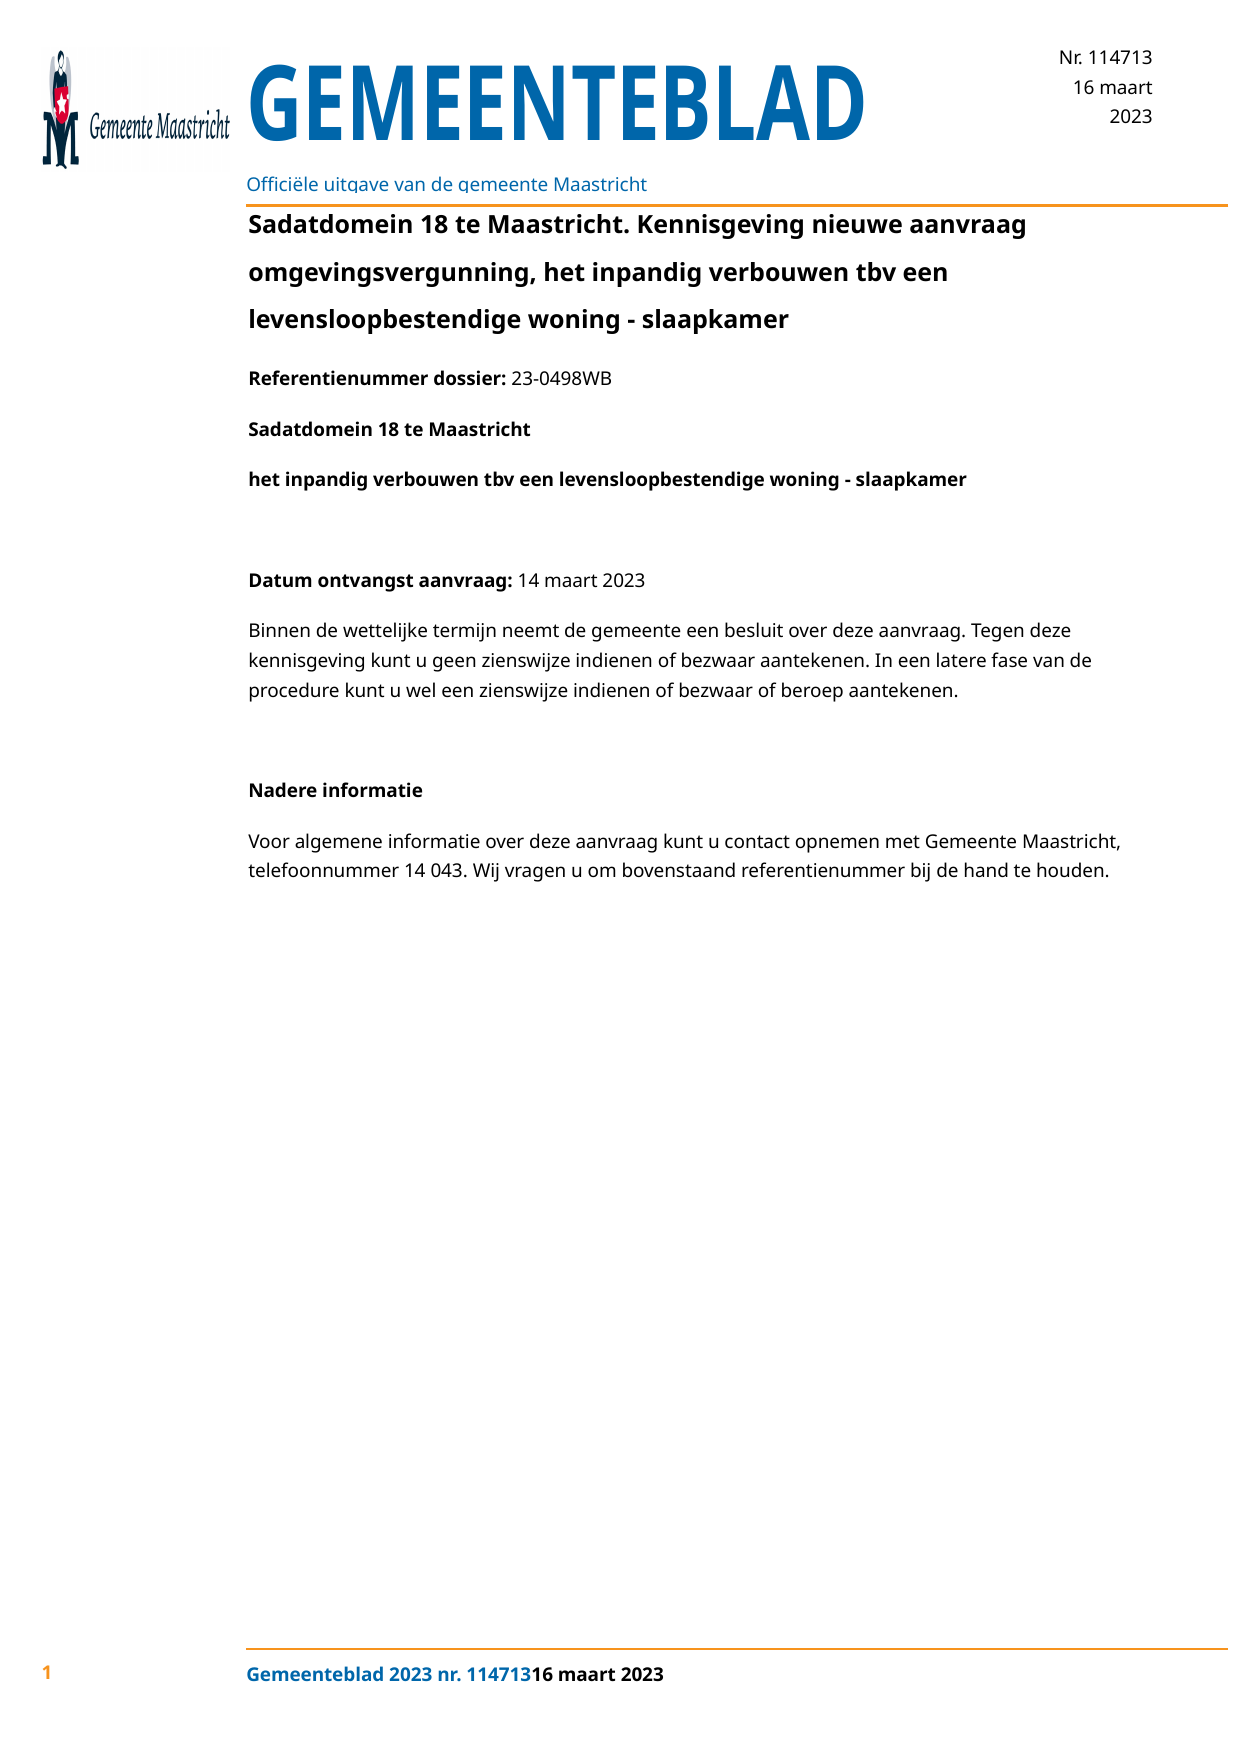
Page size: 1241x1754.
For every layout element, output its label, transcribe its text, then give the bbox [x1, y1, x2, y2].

text Binnen de wettelijke termijn neemt de gemeente een besluit over deze aanvraag. Tegen deze kennisgeving kunt u geen zienswijze indienen of bezwaar aantekenen. In een latere fase van de procedure kunt u wel een zienswijze indienen of bezwaar of beroep aantekenen. [248, 618, 1152, 702]
text Nadere informatie [248, 778, 1152, 803]
text Datum ontvangst aanvraag: 14 maart 2023 [248, 567, 1152, 593]
text het inpandig verbouwen tbv een levensloopbestendige woning - slaapkamer [248, 466, 1152, 492]
text Referentienummer dossier: 23-0498WB [248, 366, 1152, 391]
text Sadatdomein 18 te Maastricht [248, 416, 1152, 442]
text Sadatdomein 18 te Maastricht. Kennisgeving nieuwe aanvraag omgevingsvergunning, het inpandig verbouwen tbv een levensloopbestendige woning - slaapkamer [248, 207, 1152, 336]
text Voor algemene informatie over deze aanvraag kunt u contact opnemen met Gemeente Maastricht, telefoonnummer 14 043. Wij vragen u om bovenstaand referentienummer bij de hand te houden. [248, 828, 1152, 883]
picture [41, 47, 231, 172]
